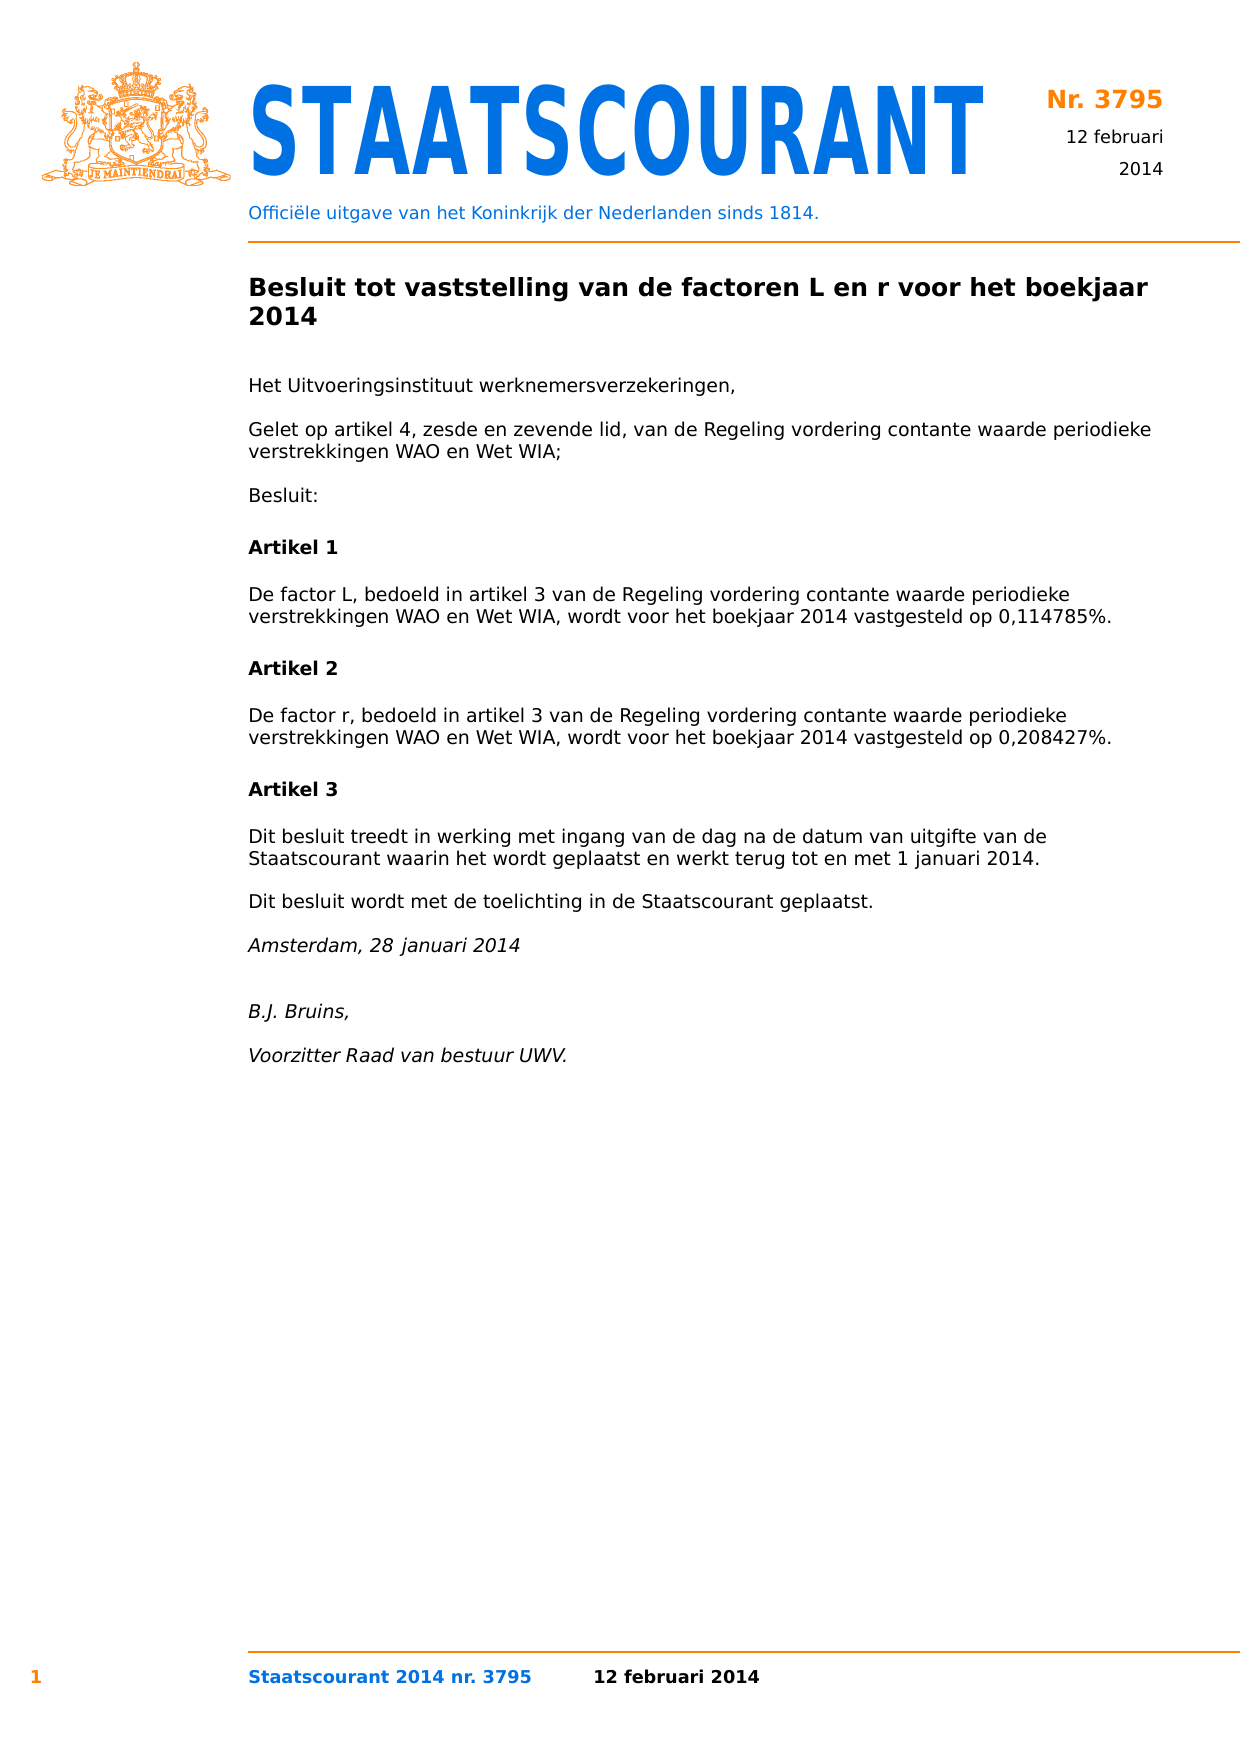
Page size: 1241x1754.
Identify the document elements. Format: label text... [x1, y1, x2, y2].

table_header [25, 62, 248, 241]
text Amsterdam, 28 januari 2014 [248, 935, 1163, 957]
text B.J. Bruins, Voorzitter Raad van bestuur UWV. [248, 979, 1163, 1067]
table_cell 12 februari [998, 121, 1240, 153]
table_header Nr. 3795 [998, 62, 1240, 121]
table_cell Officiële uitgave van het Koninkrijk der Nederlanden sinds 1814. [248, 203, 1240, 241]
text Dit besluit treedt in werking met ingang van de dag na de datum van uitgifte van de Staatscourant waarin het wordt geplaatst en werkt terug tot en met 1 januari 2014. [248, 826, 1163, 869]
table_cell 2014 [998, 153, 1240, 203]
subtitle Artikel 1 [248, 537, 1163, 559]
text Besluit: [248, 485, 1163, 507]
text Gelet op artikel 4, zesde en zevende lid, van de Regeling vordering contante waarde periodieke verstrekkingen WAO en Wet WIA; [248, 419, 1163, 463]
text Het Uitvoeringsinstituut werknemersverzekeringen, [248, 375, 1163, 397]
text Dit besluit wordt met de toelichting in de Staatscourant geplaatst. [248, 891, 1163, 913]
subtitle Besluit tot vaststelling van de factoren L en r voor het boekjaar 2014 [248, 273, 1163, 331]
subtitle Artikel 3 [248, 779, 1163, 801]
table_header STAATSCOURANT [248, 62, 998, 203]
text De factor L, bedoeld in artikel 3 van de Regeling vordering contante waarde periodieke verstrekkingen WAO en Wet WIA, wordt voor het boekjaar 2014 vastgesteld op 0,114785%. [248, 584, 1163, 628]
text De factor r, bedoeld in artikel 3 van de Regeling vordering contante waarde periodieke verstrekkingen WAO en Wet WIA, wordt voor het boekjaar 2014 vastgesteld op 0,208427%. [248, 705, 1163, 749]
subtitle Artikel 2 [248, 658, 1163, 680]
picture [41, 62, 231, 186]
